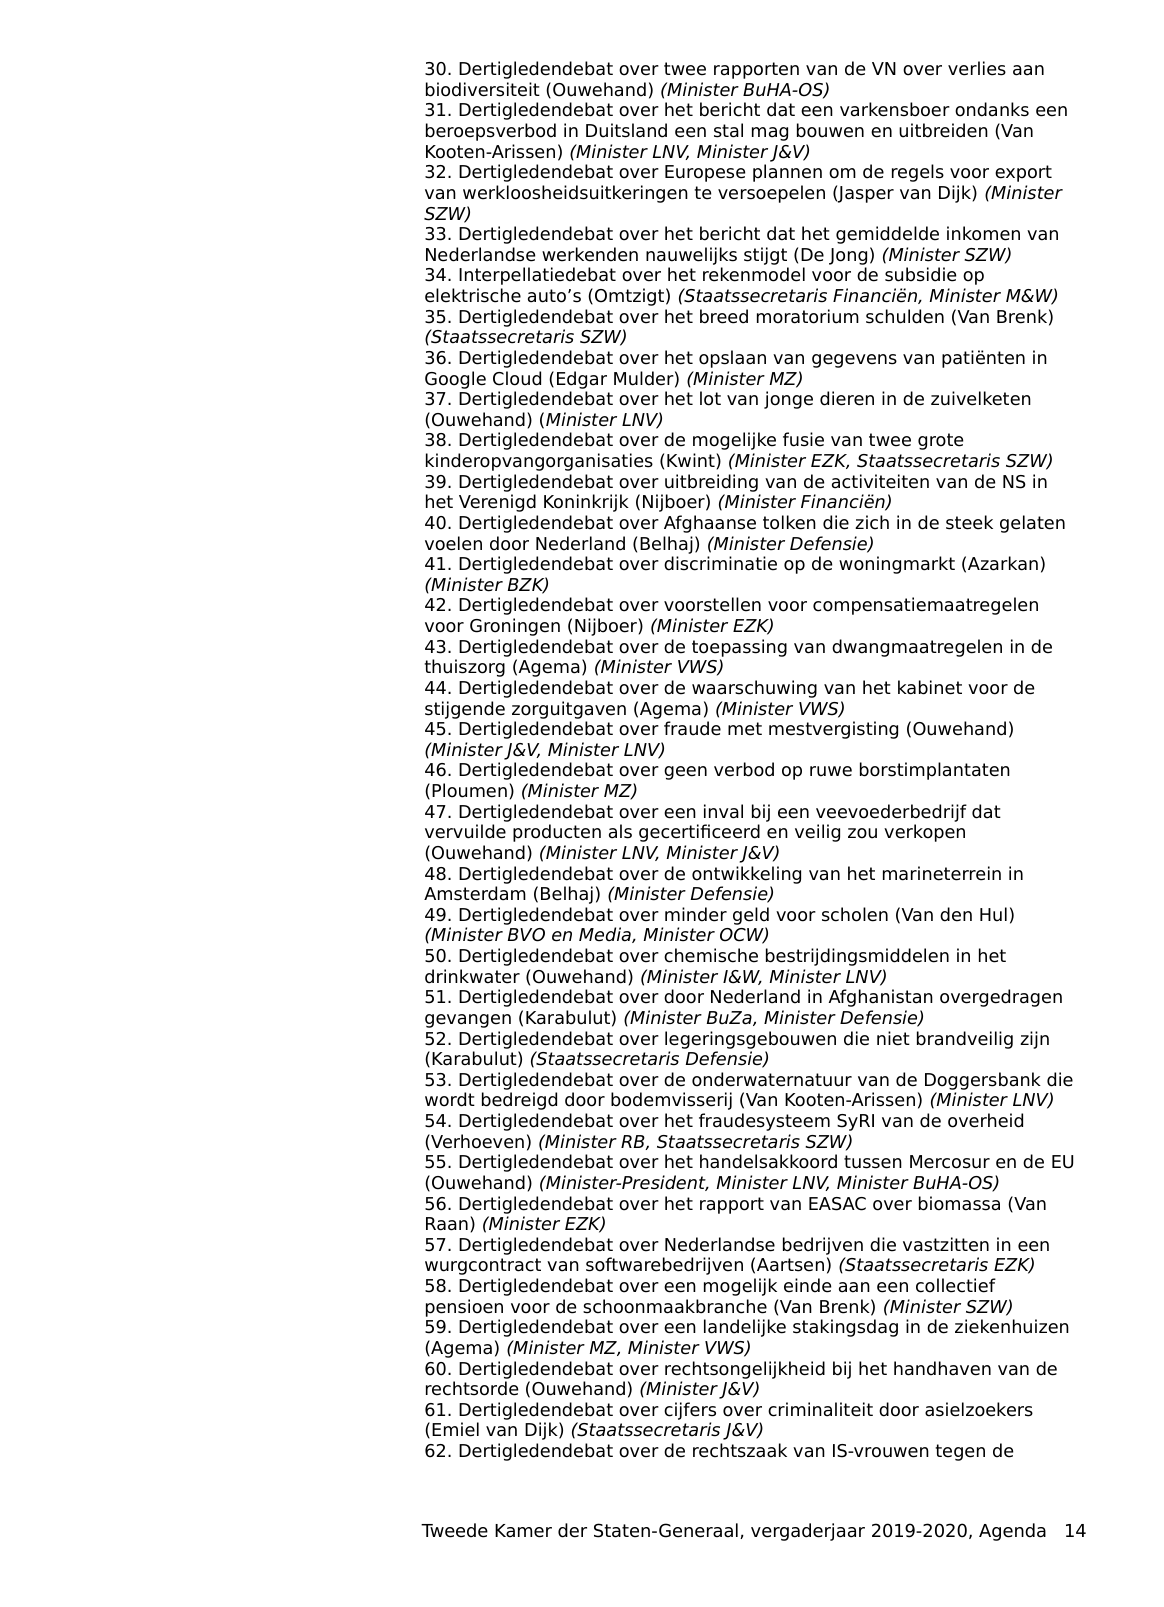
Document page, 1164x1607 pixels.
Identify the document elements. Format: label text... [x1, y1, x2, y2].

table_cell 51. Dertigledendebat over door Nederland in Afghanistan overgedragen gevangen (Karabulut) (Minister BuZa, Minister Defensie) [418, 987, 1087, 1028]
table_cell [77, 1359, 401, 1400]
table_cell [77, 1441, 401, 1462]
table_cell 52. Dertigledendebat over legeringsgebouwen die niet brandveilig zijn (Karabulut) (Staatssecretaris Defensie) [418, 1029, 1087, 1070]
table_cell [401, 100, 418, 162]
table_cell [401, 162, 418, 224]
table_cell [401, 1359, 418, 1400]
table_cell [77, 162, 401, 224]
table_cell [77, 905, 401, 946]
table_cell [77, 1029, 401, 1070]
table_cell [401, 595, 418, 637]
table_cell 61. Dertigledendebat over cijfers over criminaliteit door asielzoekers (Emiel van Dijk) (Staatssecretaris J&V) [418, 1400, 1087, 1441]
table_cell [77, 59, 401, 100]
table_cell [401, 719, 418, 760]
table_cell [401, 760, 418, 802]
table_cell [77, 678, 401, 719]
table_cell [77, 1111, 401, 1152]
table_cell 44. Dertigledendebat over de waarschuwing van het kabinet voor de stijgende zorguitgaven (Agema) (Minister VWS) [418, 678, 1087, 719]
table_cell [401, 1276, 418, 1317]
table_cell [401, 430, 418, 472]
table_cell [401, 472, 418, 513]
table_cell 55. Dertigledendebat over het handelsakkoord tussen Mercosur en de EU (Ouwehand) (Minister-President, Minister LNV, Minister BuHA-OS) [418, 1152, 1087, 1193]
table_cell [401, 1029, 418, 1070]
table_cell [401, 513, 418, 554]
table_cell [77, 1317, 401, 1358]
table_cell [77, 554, 401, 595]
table_cell 54. Dertigledendebat over het fraudesysteem SyRI van de overheid (Verhoeven) (Minister RB, Staatssecretaris SZW) [418, 1111, 1087, 1152]
table_cell 34. Interpellatiedebat over het rekenmodel voor de subsidie op elektrische auto’s (Omtzigt) (Staatssecretaris Financiën, Minister M&W) [418, 265, 1087, 307]
table_cell [401, 1400, 418, 1441]
table_cell [401, 265, 418, 307]
table_cell 33. Dertigledendebat over het bericht dat het gemiddelde inkomen van Nederlandse werkenden nauwelijks stijgt (De Jong) (Minister SZW) [418, 224, 1087, 265]
table_cell [77, 1400, 401, 1441]
table_cell [401, 946, 418, 987]
table_cell [77, 946, 401, 987]
table_cell 45. Dertigledendebat over fraude met mestvergisting (Ouwehand) (Minister J&V, Minister LNV) [418, 719, 1087, 760]
table_cell [77, 348, 401, 389]
table_cell [77, 1194, 401, 1235]
table_cell [401, 864, 418, 905]
table_cell [401, 987, 418, 1028]
table_cell 53. Dertigledendebat over de onderwaternatuur van de Doggersbank die wordt bedreigd door bodemvisserij (Van Kooten-Arissen) (Minister LNV) [418, 1070, 1087, 1111]
table_cell 56. Dertigledendebat over het rapport van EASAC over biomassa (Van Raan) (Minister EZK) [418, 1194, 1087, 1235]
table_cell 58. Dertigledendebat over een mogelijk einde aan een collectief pensioen voor de schoonmaakbranche (Van Brenk) (Minister SZW) [418, 1276, 1087, 1317]
table_cell 41. Dertigledendebat over discriminatie op de woningmarkt (Azarkan) (Minister BZK) [418, 554, 1087, 595]
table_cell [401, 1152, 418, 1193]
table_cell 60. Dertigledendebat over rechtsongelijkheid bij het handhaven van de rechtsorde (Ouwehand) (Minister J&V) [418, 1359, 1087, 1400]
table_cell 37. Dertigledendebat over het lot van jonge dieren in de zuivelketen (Ouwehand) (Minister LNV) [418, 389, 1087, 430]
table_cell [77, 760, 401, 802]
table_cell [77, 1235, 401, 1276]
table_cell [77, 595, 401, 637]
table_cell [401, 1194, 418, 1235]
table_cell [401, 905, 418, 946]
table_cell 47. Dertigledendebat over een inval bij een veevoederbedrijf dat vervuilde producten als gecertificeerd en veilig zou verkopen (Ouwehand) (Minister LNV, Minister J&V) [418, 802, 1087, 863]
table_cell 39. Dertigledendebat over uitbreiding van de activiteiten van de NS in het Verenigd Koninkrijk (Nijboer) (Minister Financiën) [418, 472, 1087, 513]
table_cell [77, 1276, 401, 1317]
table_cell 50. Dertigledendebat over chemische bestrijdingsmiddelen in het drinkwater (Ouwehand) (Minister I&W, Minister LNV) [418, 946, 1087, 987]
table_cell 46. Dertigledendebat over geen verbod op ruwe borstimplantaten (Ploumen) (Minister MZ) [418, 760, 1087, 802]
table_cell [77, 265, 401, 307]
table_cell 30. Dertigledendebat over twee rapporten van de VN over verlies aan biodiversiteit (Ouwehand) (Minister BuHA-OS) [418, 59, 1087, 100]
table_cell [401, 224, 418, 265]
table_cell [77, 864, 401, 905]
table_cell [401, 59, 418, 100]
table_cell [77, 637, 401, 678]
table_cell [77, 100, 401, 162]
table_cell 42. Dertigledendebat over voorstellen voor compensatiemaatregelen voor Groningen (Nijboer) (Minister EZK) [418, 595, 1087, 637]
table_cell 32. Dertigledendebat over Europese plannen om de regels voor export van werkloosheidsuitkeringen te versoepelen (Jasper van Dijk) (Minister SZW) [418, 162, 1087, 224]
table_cell [77, 802, 401, 863]
table_cell [401, 1070, 418, 1111]
table_cell [77, 430, 401, 472]
table_cell [77, 987, 401, 1028]
table_cell [401, 554, 418, 595]
table_cell 40. Dertigledendebat over Afghaanse tolken die zich in de steek gelaten voelen door Nederland (Belhaj) (Minister Defensie) [418, 513, 1087, 554]
table_cell [401, 389, 418, 430]
table_cell 62. Dertigledendebat over de rechtszaak van IS-vrouwen tegen de [418, 1441, 1087, 1462]
table_cell 49. Dertigledendebat over minder geld voor scholen (Van den Hul) (Minister BVO en Media, Minister OCW) [418, 905, 1087, 946]
table_cell [401, 1111, 418, 1152]
table_cell [77, 1152, 401, 1193]
table_cell [77, 472, 401, 513]
table_cell [401, 1235, 418, 1276]
table_cell [77, 307, 401, 348]
table_cell [401, 802, 418, 863]
table_cell [401, 1441, 418, 1462]
table_cell [401, 637, 418, 678]
table_cell 48. Dertigledendebat over de ontwikkeling van het marineterrein in Amsterdam (Belhaj) (Minister Defensie) [418, 864, 1087, 905]
table_cell [77, 1070, 401, 1111]
table_cell [401, 307, 418, 348]
table_cell [401, 348, 418, 389]
table_cell [401, 1317, 418, 1358]
table_cell [77, 719, 401, 760]
table_cell [77, 389, 401, 430]
table_cell 35. Dertigledendebat over het breed moratorium schulden (Van Brenk) (Staatssecretaris SZW) [418, 307, 1087, 348]
table_cell 38. Dertigledendebat over de mogelijke fusie van twee grote kinderopvangorganisaties (Kwint) (Minister EZK, Staatssecretaris SZW) [418, 430, 1087, 472]
table_cell 57. Dertigledendebat over Nederlandse bedrijven die vastzitten in een wurgcontract van softwarebedrijven (Aartsen) (Staatssecretaris EZK) [418, 1235, 1087, 1276]
table_cell 43. Dertigledendebat over de toepassing van dwangmaatregelen in de thuiszorg (Agema) (Minister VWS) [418, 637, 1087, 678]
table_cell [77, 513, 401, 554]
table_cell 36. Dertigledendebat over het opslaan van gegevens van patiënten in Google Cloud (Edgar Mulder) (Minister MZ) [418, 348, 1087, 389]
table_cell 59. Dertigledendebat over een landelijke stakingsdag in de ziekenhuizen (Agema) (Minister MZ, Minister VWS) [418, 1317, 1087, 1358]
table_cell 31. Dertigledendebat over het bericht dat een varkensboer ondanks een beroepsverbod in Duitsland een stal mag bouwen en uitbreiden (Van Kooten-Arissen) (Minister LNV, Minister J&V) [418, 100, 1087, 162]
table_cell [401, 678, 418, 719]
table_cell [77, 224, 401, 265]
